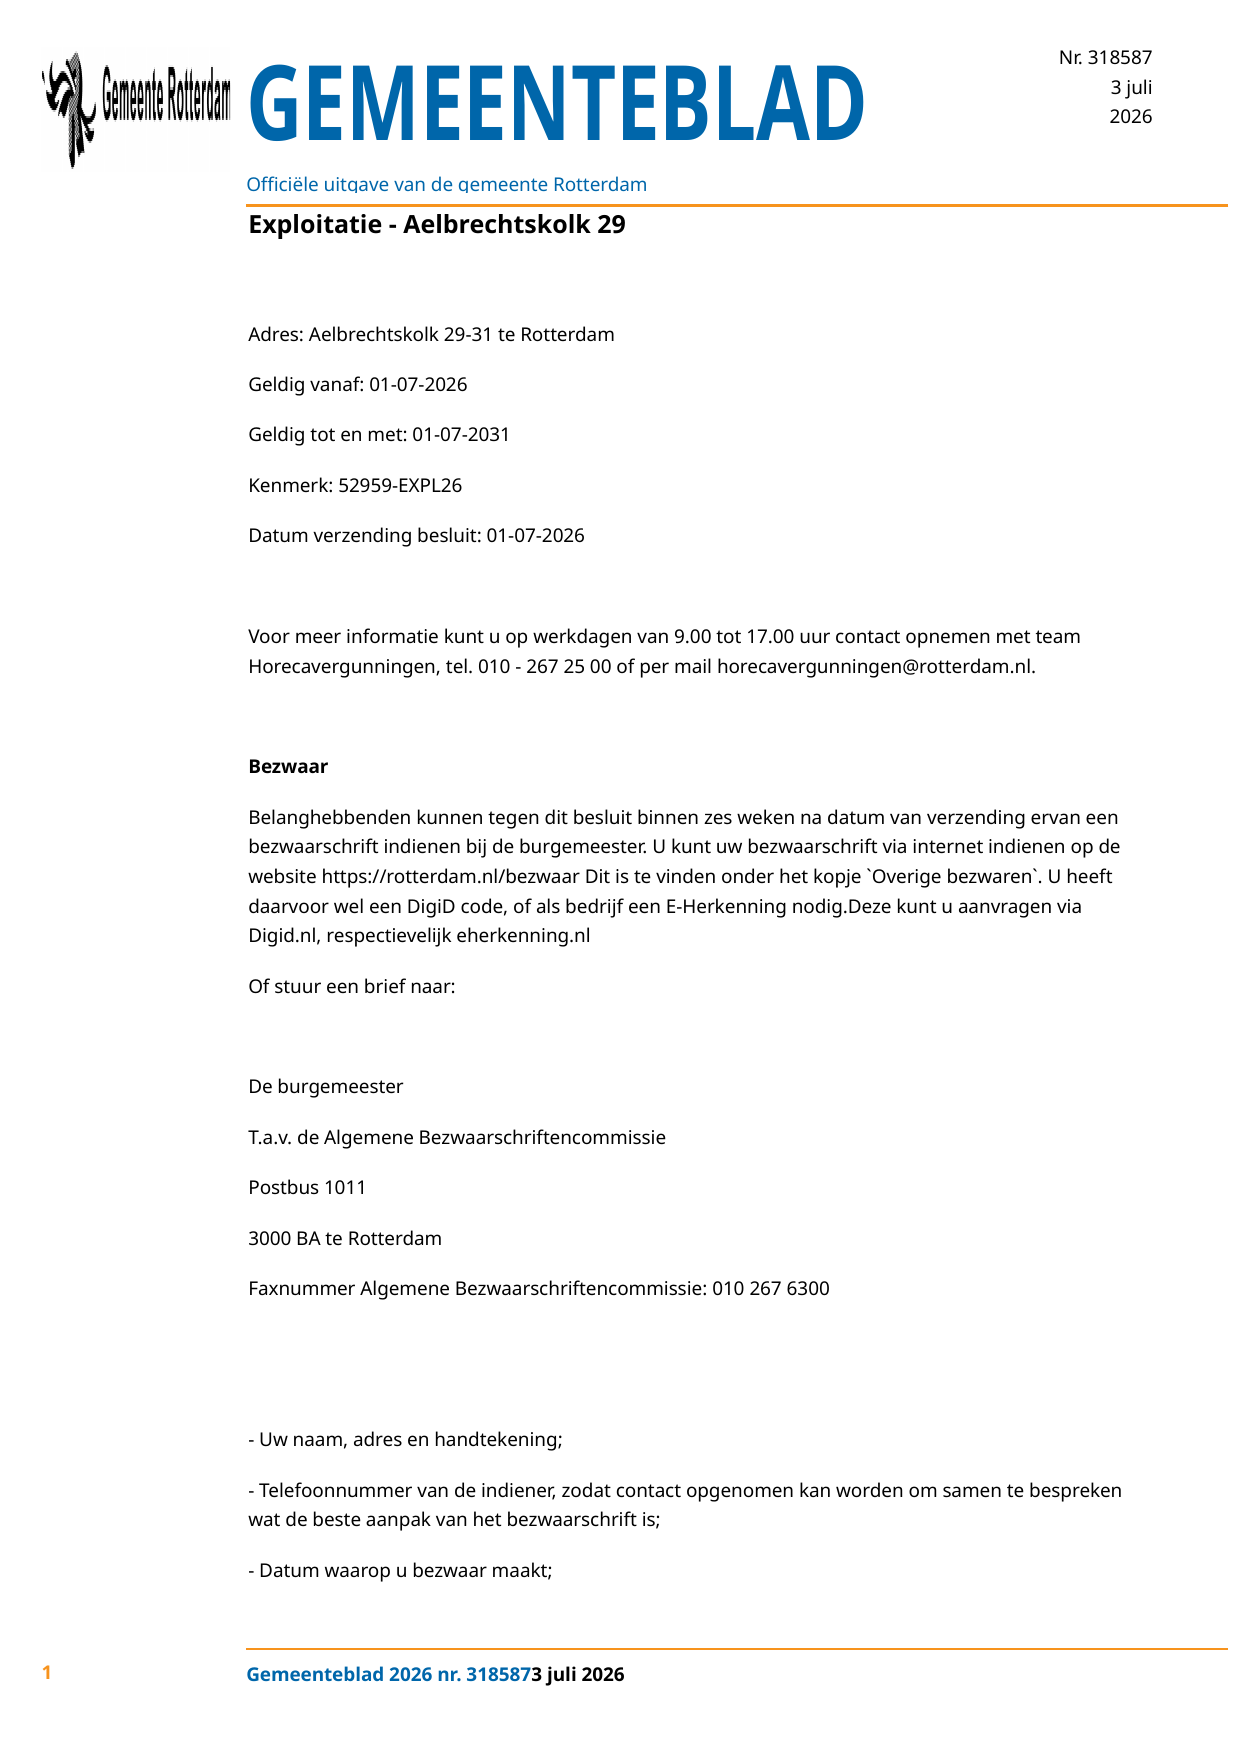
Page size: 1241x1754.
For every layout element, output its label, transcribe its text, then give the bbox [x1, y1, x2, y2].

text Belanghebbenden kunnen tegen dit besluit binnen zes weken na datum van verzending ervan een bezwaarschrift indienen bij de burgemeester. U kunt uw bezwaarschrift via internet indienen op de website https://rotterdam.nl/bezwaar Dit is te vinden onder het kopje `Overige bezwaren`. U heeft daarvoor wel een DigiD code, of als bedrijf een E-Herkenning nodig.Deze kunt u aanvragen via Digid.nl, respectievelijk eherkenning.nl [248, 804, 1152, 948]
picture [41, 47, 231, 172]
text Datum verzending besluit: 01-07-2026 [248, 522, 1152, 548]
text T.a.v. de Algemene Bezwaarschriftencommissie [248, 1124, 1152, 1150]
text Voor meer informatie kunt u op werkdagen van 9.00 tot 17.00 uur contact opnemen met team Horecavergunningen, tel. 010 - 267 25 00 of per mail horecavergunningen@rotterdam.nl. [248, 623, 1152, 678]
text Bezwaar [248, 754, 1152, 779]
text 3000 BA te Rotterdam [248, 1225, 1152, 1251]
text Of stuur een brief naar: [248, 973, 1152, 998]
text Geldig vanaf: 01-07-2026 [248, 371, 1152, 397]
text De burgemeester [248, 1074, 1152, 1099]
text - Telefoonnummer van de indiener, zodat contact opgenomen kan worden om samen te bespreken wat de beste aanpak van het bezwaarschrift is; [248, 1477, 1152, 1532]
text Adres: Aelbrechtskolk 29-31 te Rotterdam [248, 321, 1152, 346]
text Faxnummer Algemene Bezwaarschriftencommissie: 010 267 6300 [248, 1275, 1152, 1301]
text - Datum waarop u bezwaar maakt; [248, 1557, 1152, 1583]
text Postbus 1011 [248, 1174, 1152, 1200]
text Exploitatie - Aelbrechtskolk 29 [248, 207, 1152, 241]
text Geldig tot en met: 01-07-2031 [248, 422, 1152, 447]
text - Uw naam, adres en handtekening; [248, 1427, 1152, 1452]
text Kenmerk: 52959-EXPL26 [248, 472, 1152, 498]
